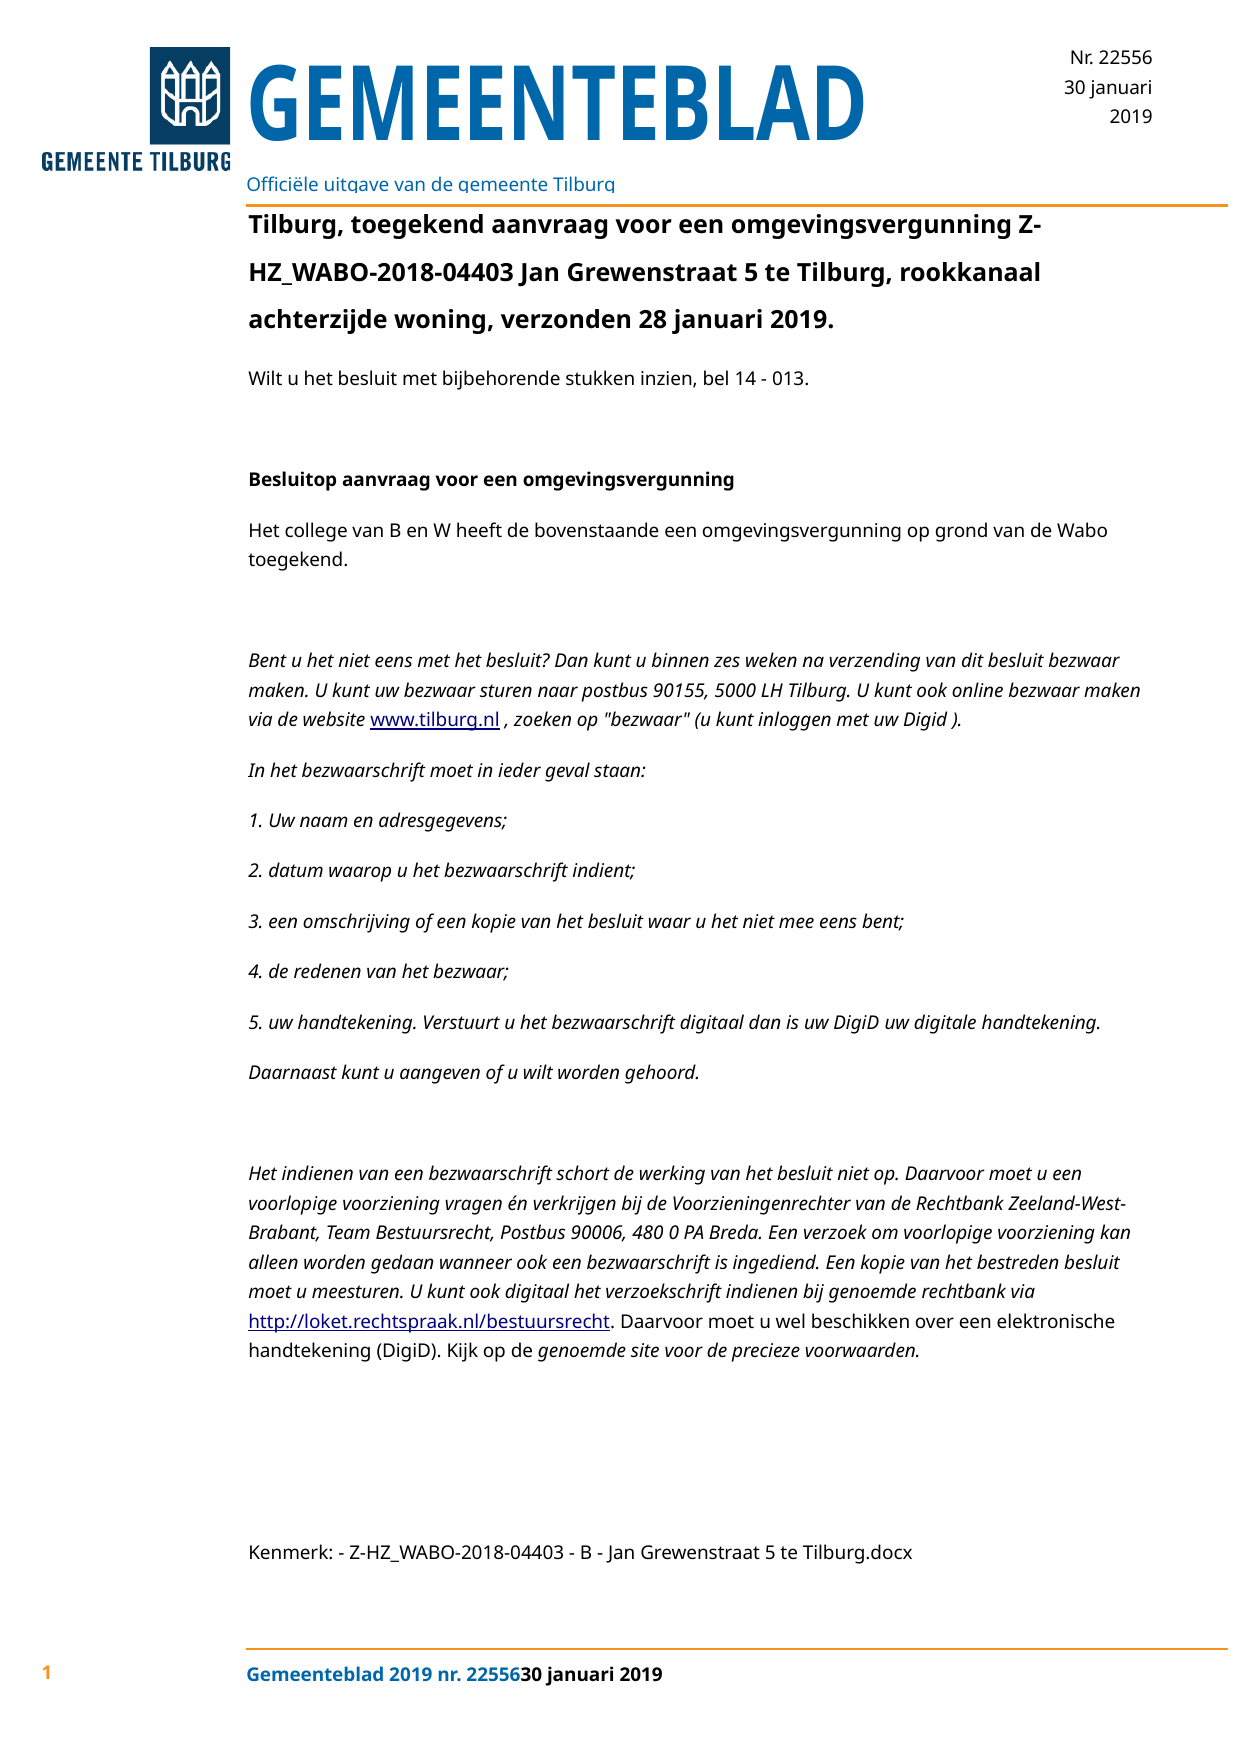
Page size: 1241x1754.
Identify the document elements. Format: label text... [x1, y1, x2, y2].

text In het bezwaarschrift moet in ieder geval staan: [248, 757, 1152, 782]
text Besluitop aanvraag voor een omgevingsvergunning [248, 466, 1152, 492]
text Kenmerk: - Z-HZ_WABO-2018-04403 - B - Jan Grewenstraat 5 te Tilburg.docx [248, 1539, 1152, 1565]
picture [41, 47, 231, 172]
text 5. uw handtekening. Verstuurt u het bezwaarschrift digitaal dan is uw DigiD uw digitale handtekening. [248, 1009, 1152, 1034]
text Daarnaast kunt u aangeven of u wilt worden gehoord. [248, 1059, 1152, 1085]
text Wilt u het besluit met bijbehorende stukken inzien, bel 14 - 013. [248, 366, 1152, 391]
text Het college van B en W heeft de bovenstaande een omgevingsvergunning op grond van de Wabo toegekend. [248, 517, 1152, 572]
text 1. Uw naam en adresgegevens; [248, 807, 1152, 833]
text 2. datum waarop u het bezwaarschrift indient; [248, 858, 1152, 883]
text Bent u het niet eens met het besluit? Dan kunt u binnen zes weken na verzending van dit besluit bezwaar maken. U kunt uw bezwaar sturen naar postbus 90155, 5000 LH Tilburg. U kunt ook online bezwaar maken via de website www.tilburg.nl , zoeken op "bezwaar" (u kunt inloggen met uw Digid ). [248, 647, 1152, 732]
text 4. de redenen van het bezwaar; [248, 958, 1152, 984]
text Het indienen van een bezwaarschrift schort de werking van het besluit niet op. Daarvoor moet u een voorlopige voorziening vragen én verkrijgen bij de Voorzieningenrechter van de Rechtbank Zeeland-West-Brabant, Team Bestuursrecht, Postbus 90006, 480 0 PA Breda. Een verzoek om voorlopige voorziening kan alleen worden gedaan wanneer ook een bezwaarschrift is ingediend. Een kopie van het bestreden besluit moet u meesturen. U kunt ook digitaal het verzoekschrift indienen bij genoemde rechtbank via http://loket.rechtspraak.nl/bestuursrecht. Daarvoor moet u wel beschikken over een elektronische handtekening (DigiD). Kijk op de genoemde site voor de precieze voorwaarden. [248, 1160, 1152, 1363]
text 3. een omschrijving of een kopie van het besluit waar u het niet mee eens bent; [248, 908, 1152, 934]
text Tilburg, toegekend aanvraag voor een omgevingsvergunning Z-HZ_WABO-2018-04403 Jan Grewenstraat 5 te Tilburg, rookkanaal achterzijde woning, verzonden 28 januari 2019. [248, 207, 1152, 336]
